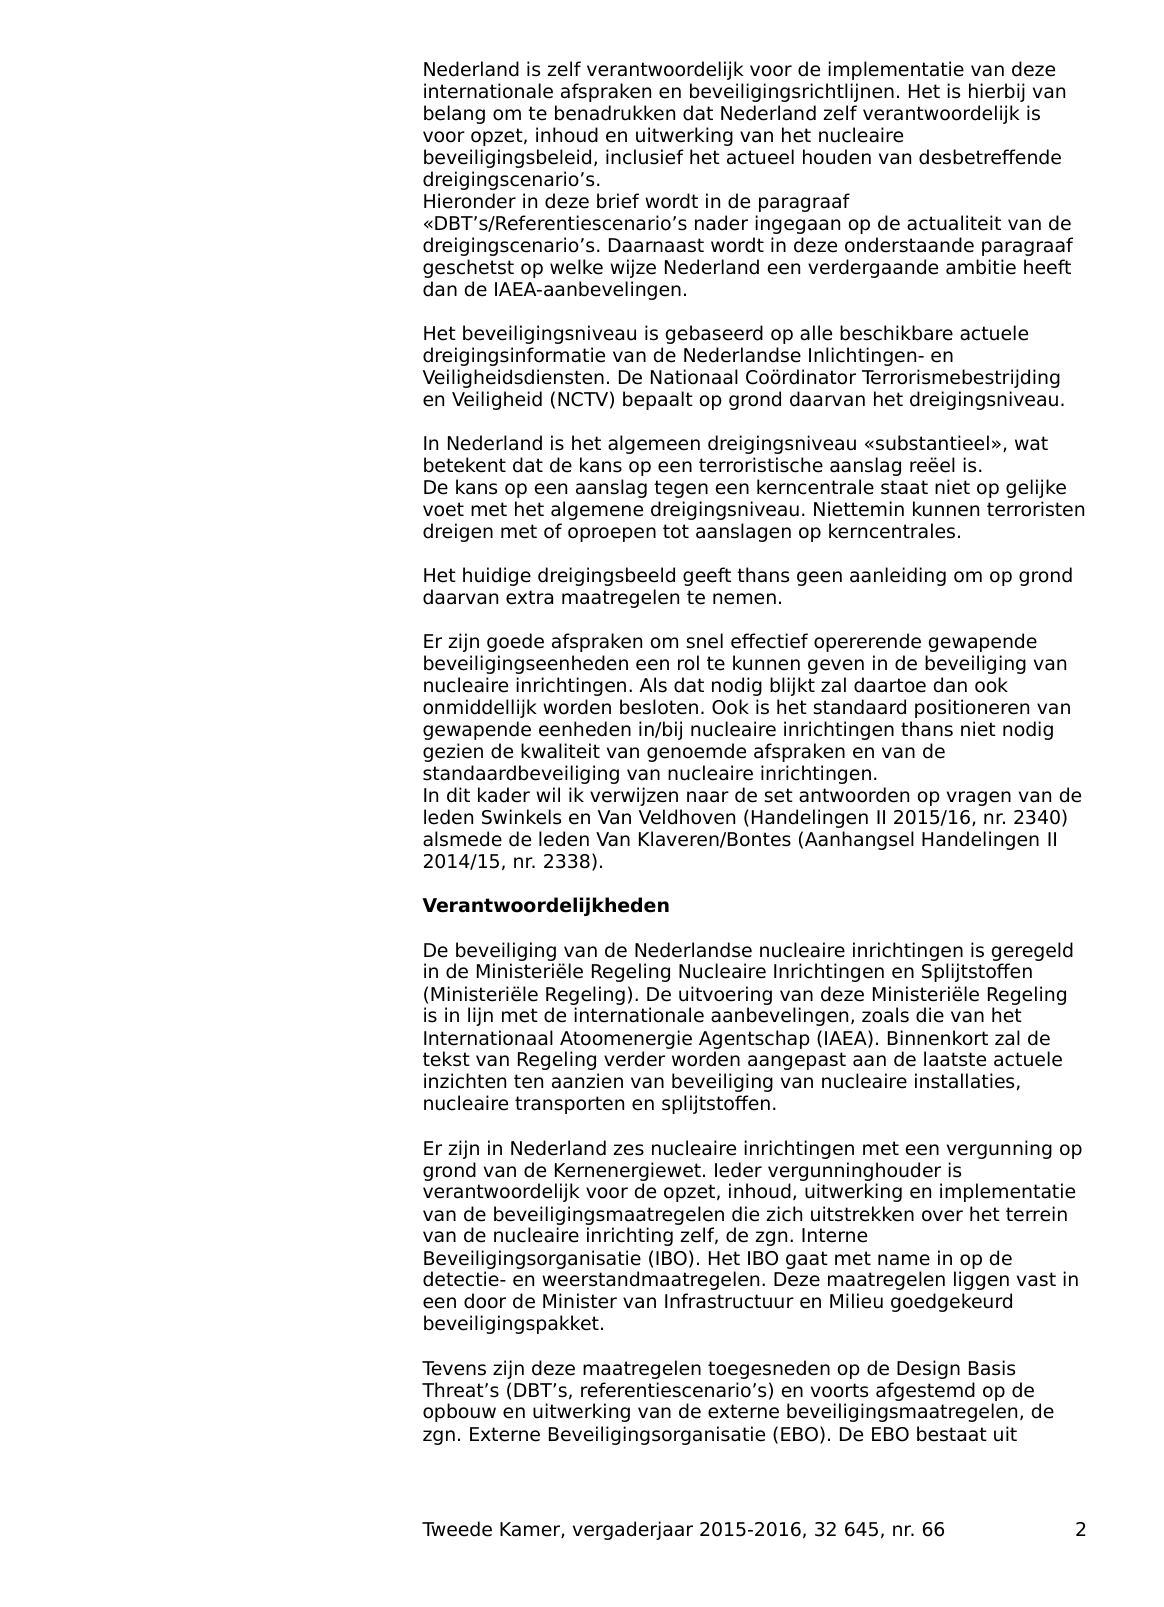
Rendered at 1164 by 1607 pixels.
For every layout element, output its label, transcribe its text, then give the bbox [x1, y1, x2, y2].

text Het huidige dreigingsbeeld geeft thans geen aanleiding om op grond daarvan extra maatregelen te nemen. [422, 565, 1087, 609]
text Tevens zijn deze maatregelen toegesneden op de Design Basis Threat’s (DBT’s, referentiescenario’s) en voorts afgestemd op de opbouw en uitwerking van de externe beveiligingsmaatregelen, de zgn. Externe Beveiligingsorganisatie (EBO). De EBO bestaat uit [422, 1357, 1087, 1445]
text De beveiliging van de Nederlandse nucleaire inrichtingen is geregeld in de Ministeriële Regeling Nucleaire Inrichtingen en Splijtstoffen (Ministeriële Regeling). De uitvoering van deze Ministeriële Regeling is in lijn met de internationale aanbevelingen, zoals die van het Internationaal Atoomenergie Agentschap (IAEA). Binnenkort zal de tekst van Regeling verder worden aangepast aan de laatste actuele inzichten ten aanzien van beveiliging van nucleaire installaties, nucleaire transporten en splijtstoffen. [422, 939, 1087, 1115]
text In dit kader wil ik verwijzen naar de set antwoorden op vragen van de leden Swinkels en Van Veldhoven (Handelingen II 2015/16, nr. 2340) alsmede de leden Van Klaveren/Bontes (Aanhangsel Handelingen II 2014/15, nr. 2338). [422, 785, 1087, 873]
text Er zijn goede afspraken om snel effectief opererende gewapende beveiligingseenheden een rol te kunnen geven in de beveiliging van nucleaire inrichtingen. Als dat nodig blijkt zal daartoe dan ook onmiddellijk worden besloten. Ook is het standaard positioneren van gewapende eenheden in/bij nucleaire inrichtingen thans niet nodig gezien de kwaliteit van genoemde afspraken en van de standaardbeveiliging van nucleaire inrichtingen. [422, 631, 1087, 785]
text Hieronder in deze brief wordt in de paragraaf «DBT’s/Referentiescenario’s nader ingegaan op de actualiteit van de dreigingscenario’s. Daarnaast wordt in deze onderstaande paragraaf geschetst op welke wijze Nederland een verdergaande ambitie heeft dan de IAEA-aanbevelingen. [422, 191, 1087, 301]
subtitle Verantwoordelijkheden [422, 895, 1087, 917]
text Er zijn in Nederland zes nucleaire inrichtingen met een vergunning op grond van de Kernenergiewet. Ieder vergunninghouder is verantwoordelijk voor de opzet, inhoud, uitwerking en implementatie van de beveiligingsmaatregelen die zich uitstrekken over het terrein van de nucleaire inrichting zelf, de zgn. Interne Beveiligingsorganisatie (IBO). Het IBO gaat met name in op de detectie- en weerstandmaatregelen. Deze maatregelen liggen vast in een door de Minister van Infrastructuur en Milieu goedgekeurd beveiligingspakket. [422, 1137, 1087, 1335]
text Het beveiligingsniveau is gebaseerd op alle beschikbare actuele dreigingsinformatie van de Nederlandse Inlichtingen- en Veiligheidsdiensten. De Nationaal Coördinator Terrorismebestrijding en Veiligheid (NCTV) bepaalt op grond daarvan het dreigingsniveau. [422, 323, 1087, 411]
text In Nederland is het algemeen dreigingsniveau «substantieel», wat betekent dat de kans op een terroristische aanslag reëel is. [422, 433, 1087, 477]
text Nederland is zelf verantwoordelijk voor de implementatie van deze internationale afspraken en beveiligingsrichtlijnen. Het is hierbij van belang om te benadrukken dat Nederland zelf verantwoordelijk is voor opzet, inhoud en uitwerking van het nucleaire beveiligingsbeleid, inclusief het actueel houden van desbetreffende dreigingscenario’s. [422, 59, 1087, 191]
text De kans op een aanslag tegen een kerncentrale staat niet op gelijke voet met het algemene dreigingsniveau. Niettemin kunnen terroristen dreigen met of oproepen tot aanslagen op kerncentrales. [422, 477, 1087, 543]
